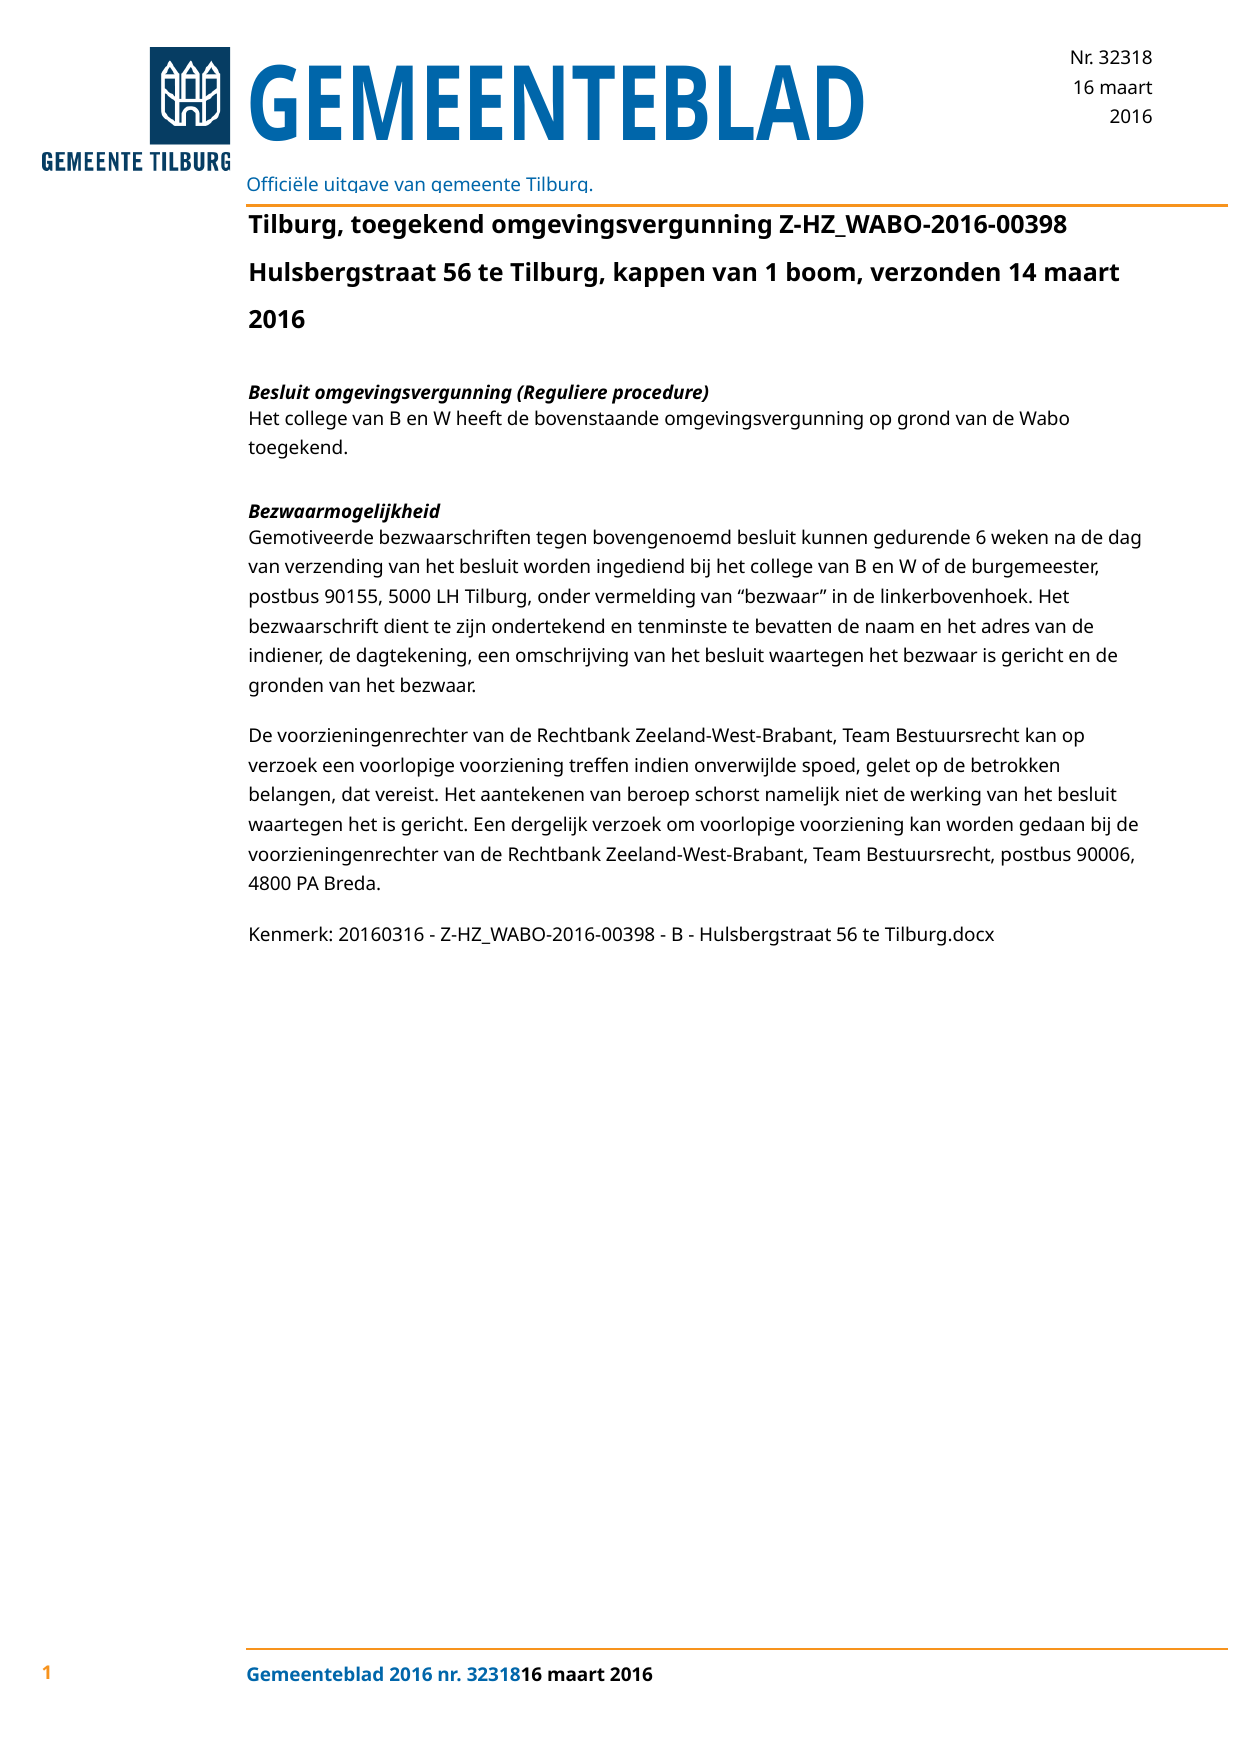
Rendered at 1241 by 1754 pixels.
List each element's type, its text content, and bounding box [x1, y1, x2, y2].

picture [41, 47, 231, 172]
text Tilburg, toegekend omgevingsvergunning Z-HZ_WABO-2016-00398 Hulsbergstraat 56 te Tilburg, kappen van 1 boom, verzonden 14 maart 2016 [248, 207, 1152, 336]
text Het college van B en W heeft de bovenstaande omgevingsvergunning op grond van de Wabo toegekend. [248, 405, 1152, 460]
text Bezwaarmogelijkheid [248, 498, 1152, 524]
text Gemotiveerde bezwaarschriften tegen bovengenoemd besluit kunnen gedurende 6 weken na de dag van verzending van het besluit worden ingediend bij het college van B en W of de burgemeester, postbus 90155, 5000 LH Tilburg, onder vermelding van “bezwaar” in de linkerbovenhoek. Het bezwaarschrift dient te zijn ondertekend en tenminste te bevatten de naam en het adres van de indiener, de dagtekening, een omschrijving van het besluit waartegen het bezwaar is gericht en de gronden van het bezwaar. [248, 524, 1152, 698]
text Besluit omgevingsvergunning (Reguliere procedure) [248, 379, 1152, 405]
text De voorzieningenrechter van de Rechtbank Zeeland-West-Brabant, Team Bestuursrecht kan op verzoek een voorlopige voorziening treffen indien onverwijlde spoed, gelet op de betrokken belangen, dat vereist. Het aantekenen van beroep schorst namelijk niet de werking van het besluit waartegen het is gericht. Een dergelijk verzoek om voorlopige voorziening kan worden gedaan bij de voorzieningenrechter van de Rechtbank Zeeland-West-Brabant, Team Bestuursrecht, postbus 90006, 4800 PA Breda. [248, 722, 1152, 896]
text Kenmerk: 20160316 - Z-HZ_WABO-2016-00398 - B - Hulsbergstraat 56 te Tilburg.docx [248, 921, 1152, 946]
